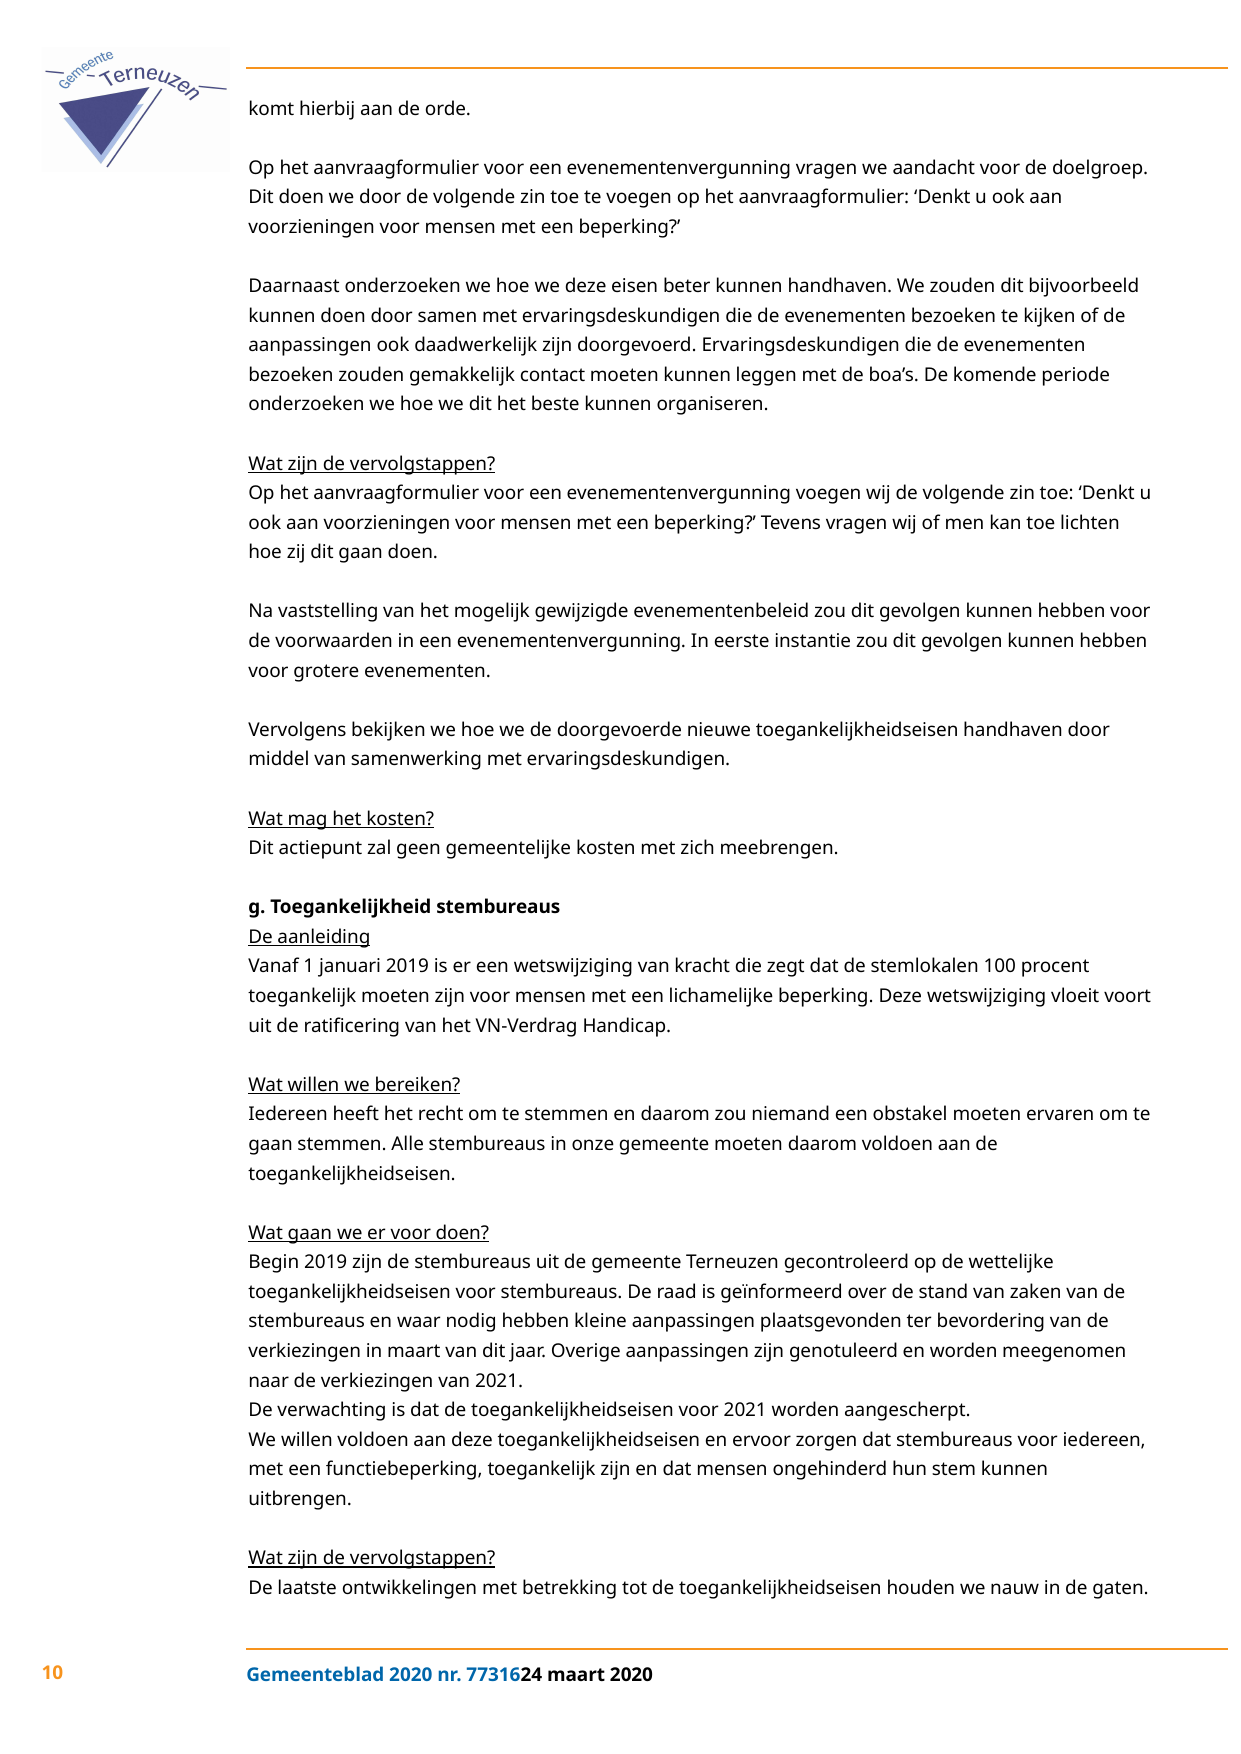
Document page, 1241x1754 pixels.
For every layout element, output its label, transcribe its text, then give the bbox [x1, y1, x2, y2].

text Vanaf 1 januari 2019 is er een wetswijziging van kracht die zegt dat de stemlokalen 100 procent toegankelijk moeten zijn voor mensen met een lichamelijke beperking. Deze wetswijziging vloeit voort uit de ratificering van het VN-Verdrag Handicap. [248, 953, 1152, 1038]
text Iedereen heeft het recht om te stemmen en daarom zou niemand een obstakel moeten ervaren om te gaan stemmen. Alle stembureaus in onze gemeente moeten daarom voldoen aan de toegankelijkheidseisen. [248, 1101, 1152, 1186]
text Na vaststelling van het mogelijk gewijzigde evenementenbeleid zou dit gevolgen kunnen hebben voor de voorwaarden in een evenementenvergunning. In eerste instantie zou dit gevolgen kunnen hebben voor grotere evenementen. [248, 598, 1152, 683]
text Op het aanvraagformulier voor een evenementenvergunning voegen wij de volgende zin toe: ‘Denkt u ook aan voorzieningen voor mensen met een beperking?’ Tevens vragen wij of men kan toe lichten hoe zij dit gaan doen. [248, 479, 1152, 564]
text De aanleiding [248, 923, 1152, 949]
text Vervolgens bekijken we hoe we de doorgevoerde nieuwe toegankelijkheidseisen handhaven door middel van samenwerking met ervaringsdeskundigen. [248, 716, 1152, 771]
text Wat gaan we er voor doen? [248, 1219, 1152, 1245]
text Op het aanvraagformulier voor een evenementenvergunning vragen we aandacht voor de doelgroep. Dit doen we door de volgende zin toe te voegen op het aanvraagformulier: ‘Denkt u ook aan voorzieningen voor mensen met een beperking?’ [248, 154, 1152, 239]
text Wat mag het kosten? [248, 805, 1152, 831]
text De laatste ontwikkelingen met betrekking tot de toegankelijkheidseisen houden we nauw in de gaten. [248, 1574, 1152, 1600]
text Dit actiepunt zal geen gemeentelijke kosten met zich meebrengen. [248, 834, 1152, 860]
text Wat zijn de vervolgstappen? [248, 1544, 1152, 1570]
text g. Toegankelijkheid stembureaus [248, 893, 1152, 919]
text komt hierbij aan de orde. [248, 95, 1152, 121]
text De verwachting is dat de toegankelijkheidseisen voor 2021 worden aangescherpt. [248, 1396, 1152, 1422]
text Daarnaast onderzoeken we hoe we deze eisen beter kunnen handhaven. We zouden dit bijvoorbeeld kunnen doen door samen met ervaringsdeskundigen die de evenementen bezoeken te kijken of de aanpassingen ook daadwerkelijk zijn doorgevoerd. Ervaringsdeskundigen die de evenementen bezoeken zouden gemakkelijk contact moeten kunnen leggen met de boa’s. De komende periode onderzoeken we hoe we dit het beste kunnen organiseren. [248, 272, 1152, 416]
text Wat willen we bereiken? [248, 1071, 1152, 1097]
text Wat zijn de vervolgstappen? [248, 450, 1152, 476]
text Begin 2019 zijn de stembureaus uit de gemeente Terneuzen gecontroleerd op de wettelijke toegankelijkheidseisen voor stembureaus. De raad is geïnformeerd over de stand van zaken van de stembureaus en waar nodig hebben kleine aanpassingen plaatsgevonden ter bevordering van de verkiezingen in maart van dit jaar. Overige aanpassingen zijn genotuleerd en worden meegenomen naar de verkiezingen van 2021. [248, 1248, 1152, 1393]
text We willen voldoen aan deze toegankelijkheidseisen en ervoor zorgen dat stembureaus voor iedereen, met een functiebeperking, toegankelijk zijn en dat mensen ongehinderd hun stem kunnen uitbrengen. [248, 1426, 1152, 1511]
picture [41, 47, 231, 172]
